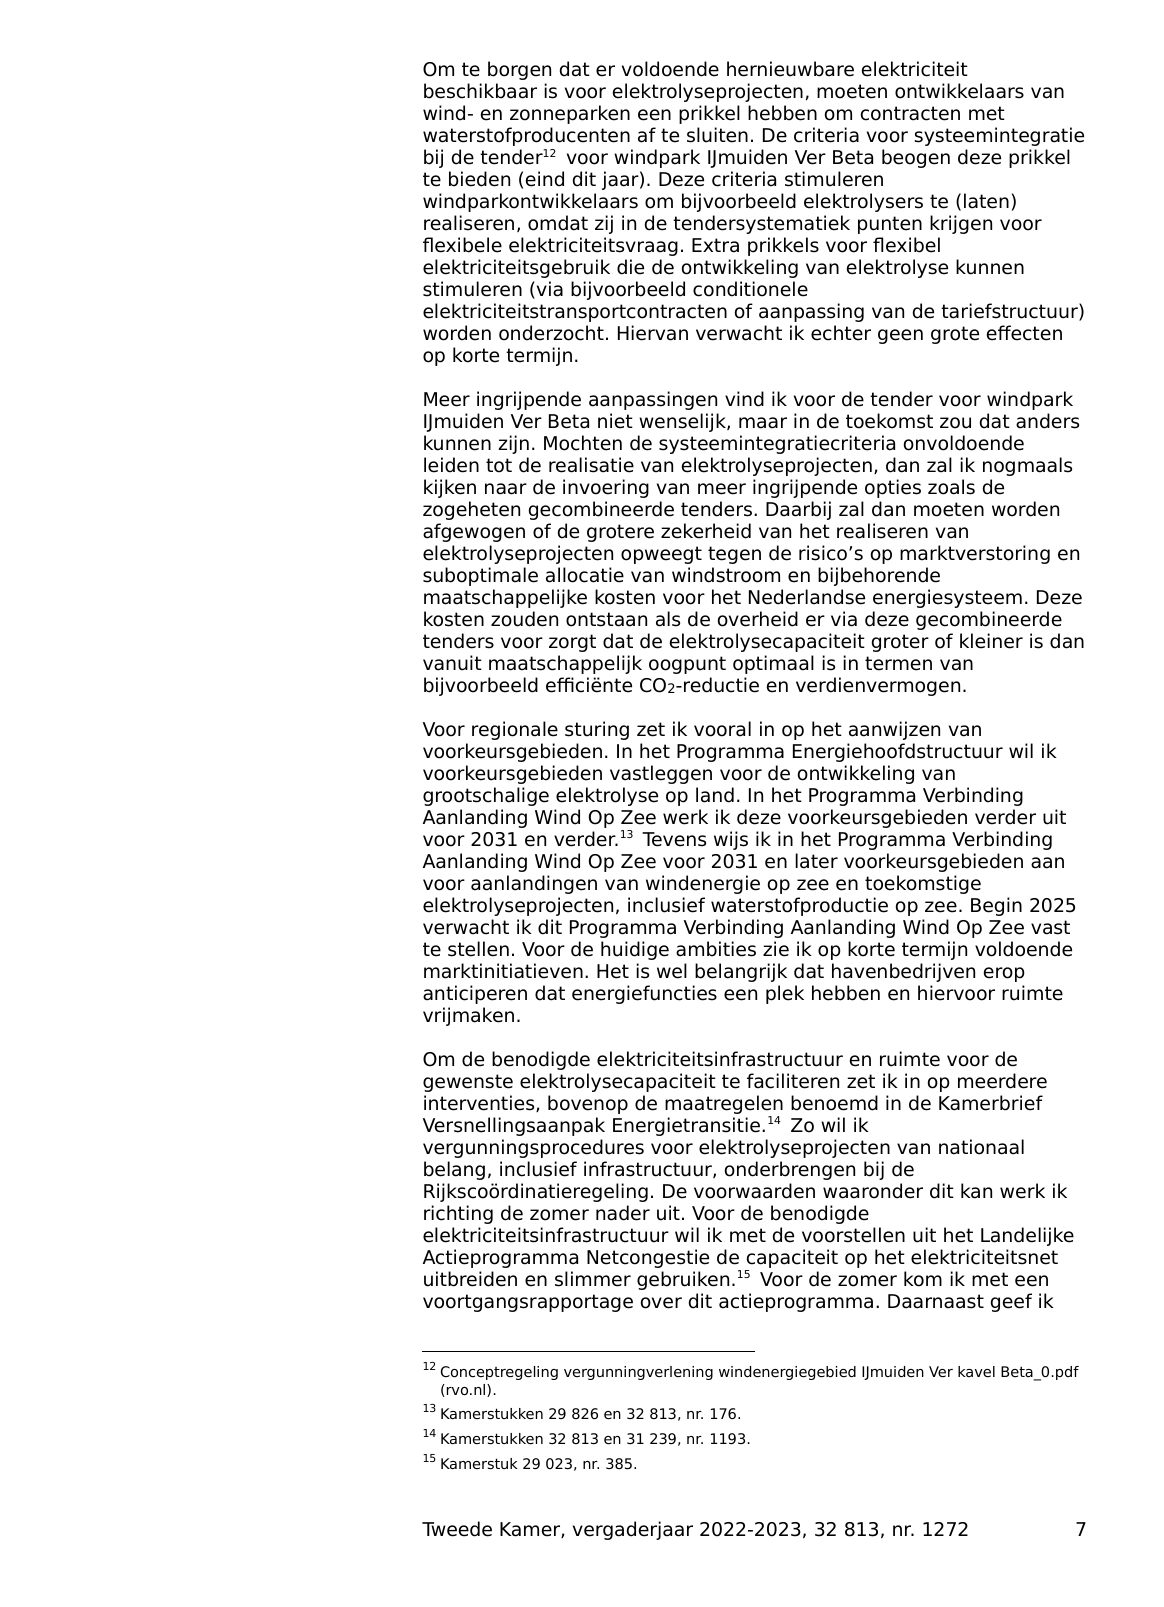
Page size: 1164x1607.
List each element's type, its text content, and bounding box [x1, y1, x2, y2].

text Om de benodigde elektriciteitsinfrastructuur en ruimte voor de gewenste elektrolysecapaciteit te faciliteren zet ik in op meerdere interventies, bovenop de maatregelen benoemd in de Kamerbrief Versnellingsaanpak Energietransitie. Zo wil ik vergunningsprocedures voor elektrolyseprojecten van nationaal belang, inclusief infrastructuur, onderbrengen bij de Rijkscoördinatieregeling. De voorwaarden waaronder dit kan werk ik richting de zomer nader uit. Voor de benodigde elektriciteitsinfrastructuur wil ik met de voorstellen uit het Landelijke Actieprogramma Netcongestie de capaciteit op het elektriciteitsnet uitbreiden en slimmer gebruiken. Voor de zomer kom ik met een voortgangsrapportage over dit actieprogramma. Daarnaast geef ik [422, 1049, 1087, 1312]
text Kamerstukken 32 813 en 31 239, nr. 1193. [422, 1427, 1087, 1449]
text Voor regionale sturing zet ik vooral in op het aanwijzen van voorkeursgebieden. In het Programma Energiehoofdstructuur wil ik voorkeursgebieden vastleggen voor de ontwikkeling van grootschalige elektrolyse op land. In het Programma Verbinding Aanlanding Wind Op Zee werk ik deze voorkeursgebieden verder uit voor 2031 en verder. Tevens wijs ik in het Programma Verbinding Aanlanding Wind Op Zee voor 2031 en later voorkeursgebieden aan voor aanlandingen van windenergie op zee en toekomstige elektrolyseprojecten, inclusief waterstofproductie op zee. Begin 2025 verwacht ik dit Programma Verbinding Aanlanding Wind Op Zee vast te stellen. Voor de huidige ambities zie ik op korte termijn voldoende marktinitiatieven. Het is wel belangrijk dat havenbedrijven erop anticiperen dat energiefuncties een plek hebben en hiervoor ruimte vrijmaken. [422, 719, 1087, 1027]
text Kamerstuk 29 023, nr. 385. [422, 1452, 1087, 1474]
text Meer ingrijpende aanpassingen vind ik voor de tender voor windpark IJmuiden Ver Beta niet wenselijk, maar in de toekomst zou dat anders kunnen zijn. Mochten de systeemintegratiecriteria onvoldoende leiden tot de realisatie van elektrolyseprojecten, dan zal ik nogmaals kijken naar de invoering van meer ingrijpende opties zoals de zogeheten gecombineerde tenders. Daarbij zal dan moeten worden afgewogen of de grotere zekerheid van het realiseren van elektrolyseprojecten opweegt tegen de risico’s op marktverstoring en suboptimale allocatie van windstroom en bijbehorende maatschappelijke kosten voor het Nederlandse energiesysteem. Deze kosten zouden ontstaan als de overheid er via deze gecombineerde tenders voor zorgt dat de elektrolysecapaciteit groter of kleiner is dan vanuit maatschappelijk oogpunt optimaal is in termen van bijvoorbeeld efficiënte CO2-reductie en verdienvermogen. [422, 389, 1087, 697]
text Kamerstukken 29 826 en 32 813, nr. 176. [422, 1402, 1087, 1424]
text Conceptregeling vergunningverlening windenergiegebied IJmuiden Ver kavel Beta_0.pdf (rvo.nl). [422, 1360, 1087, 1399]
text Om te borgen dat er voldoende hernieuwbare elektriciteit beschikbaar is voor elektrolyseprojecten, moeten ontwikkelaars van wind- en zonneparken een prikkel hebben om contracten met waterstofproducenten af te sluiten. De criteria voor systeemintegratie bij de tender voor windpark IJmuiden Ver Beta beogen deze prikkel te bieden (eind dit jaar). Deze criteria stimuleren windparkontwikkelaars om bijvoorbeeld elektrolysers te (laten) realiseren, omdat zij in de tendersystematiek punten krijgen voor flexibele elektriciteitsvraag. Extra prikkels voor flexibel elektriciteitsgebruik die de ontwikkeling van elektrolyse kunnen stimuleren (via bijvoorbeeld conditionele elektriciteitstransportcontracten of aanpassing van de tariefstructuur) worden onderzocht. Hiervan verwacht ik echter geen grote effecten op korte termijn. [422, 59, 1087, 367]
